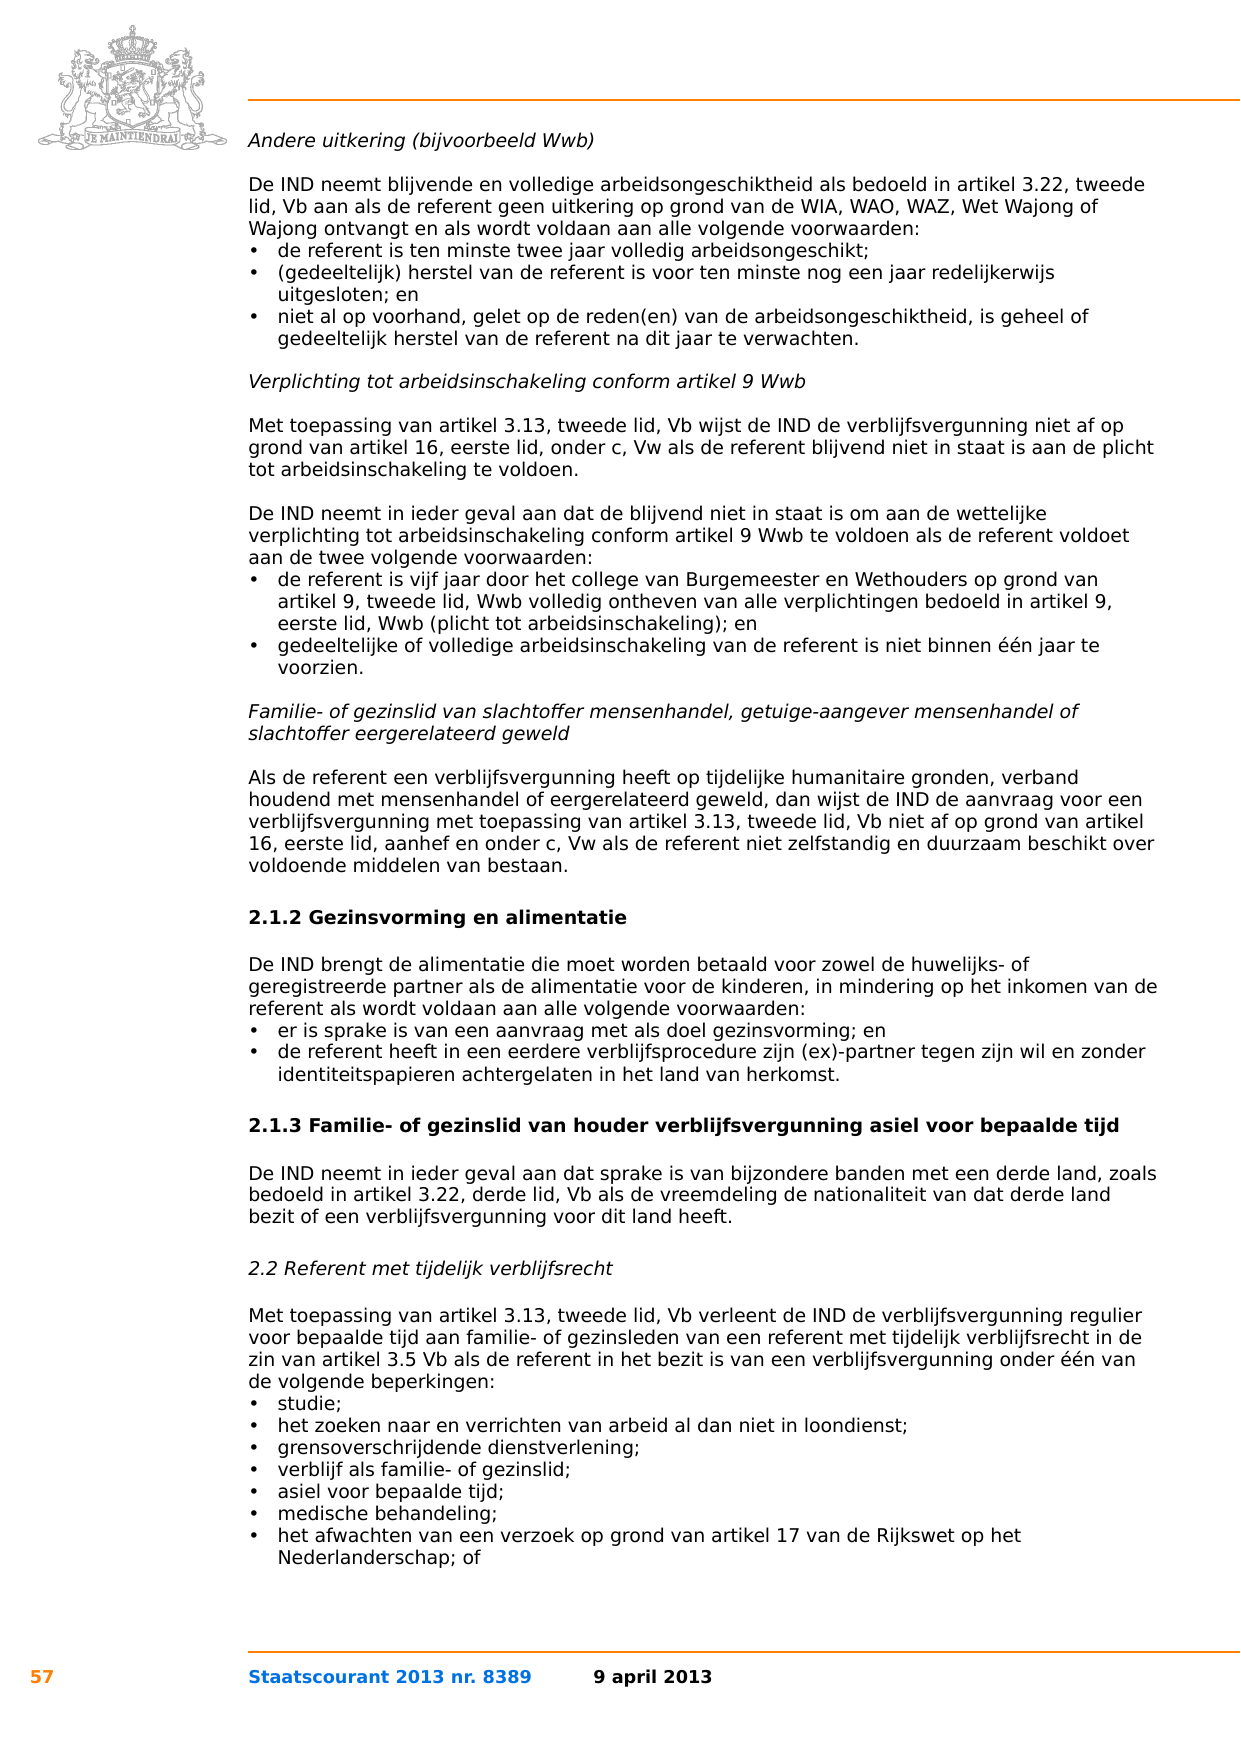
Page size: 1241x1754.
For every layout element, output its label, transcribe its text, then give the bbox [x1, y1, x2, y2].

text De IND neemt blijvende en volledige arbeidsongeschiktheid als bedoeld in artikel 3.22, tweede lid, Vb aan als de referent geen uitkering op grond van de WIA, WAO, WAZ, Wet Wajong of Wajong ontvangt en als wordt voldaan aan alle volgende voorwaarden: [248, 174, 1163, 240]
text • medische behandeling; [248, 1503, 1163, 1525]
subtitle 2.1.2 Gezinsvorming en alimentatie [248, 907, 1163, 928]
picture [38, 25, 227, 150]
text • grensoverschrijdende dienstverlening; [248, 1437, 1163, 1459]
subtitle Familie- of gezinslid van slachtoffer mensenhandel, getuige-aangever mensenhandel of slachtoffer eergerelateerd geweld [248, 701, 1163, 745]
text • er is sprake is van een aanvraag met als doel gezinsvorming; en [248, 1019, 1163, 1041]
text • verblijf als familie- of gezinslid; [248, 1459, 1163, 1481]
text De IND brengt de alimentatie die moet worden betaald voor zowel de huwelijks- of geregistreerde partner als de alimentatie voor de kinderen, in mindering op het inkomen van de referent als wordt voldaan aan alle volgende voorwaarden: [248, 953, 1163, 1019]
text • het zoeken naar en verrichten van arbeid al dan niet in loondienst; [248, 1415, 1163, 1437]
text • niet al op voorhand, gelet op de reden(en) van de arbeidsongeschiktheid, is geheel of gedeeltelijk herstel van de referent na dit jaar te verwachten. [248, 306, 1163, 349]
text • de referent heeft in een eerdere verblijfsprocedure zijn (ex)-partner tegen zijn wil en zonder identiteitspapieren achtergelaten in het land van herkomst. [248, 1041, 1163, 1085]
text De IND neemt in ieder geval aan dat sprake is van bijzondere banden met een derde land, zoals bedoeld in artikel 3.22, derde lid, Vb als de vreemdeling de nationaliteit van dat derde land bezit of een verblijfsvergunning voor dit land heeft. [248, 1162, 1163, 1228]
subtitle Verplichting tot arbeidsinschakeling conform artikel 9 Wwb [248, 371, 1163, 393]
text • de referent is ten minste twee jaar volledig arbeidsongeschikt; [248, 240, 1163, 262]
text Als de referent een verblijfsvergunning heeft op tijdelijke humanitaire gronden, verband houdend met mensenhandel of eergerelateerd geweld, dan wijst de IND de aanvraag voor een verblijfsvergunning met toepassing van artikel 3.13, tweede lid, Vb niet af op grond van artikel 16, eerste lid, aanhef en onder c, Vw als de referent niet zelfstandig en duurzaam beschikt over voldoende middelen van bestaan. [248, 767, 1163, 877]
text Met toepassing van artikel 3.13, tweede lid, Vb verleent de IND de verblijfsvergunning regulier voor bepaalde tijd aan familie- of gezinsleden van een referent met tijdelijk verblijfsrecht in de zin van artikel 3.5 Vb als de referent in het bezit is van een verblijfsvergunning onder één van de volgende beperkingen: [248, 1305, 1163, 1393]
text • het afwachten van een verzoek op grond van artikel 17 van de Rijkswet op het Nederlanderschap; of [248, 1525, 1163, 1569]
subtitle Andere uitkering (bijvoorbeeld Wwb) [248, 130, 1163, 152]
text • asiel voor bepaalde tijd; [248, 1481, 1163, 1503]
text • gedeeltelijke of volledige arbeidsinschakeling van de referent is niet binnen één jaar te voorzien. [248, 635, 1163, 679]
text • studie; [248, 1393, 1163, 1415]
text De IND neemt in ieder geval aan dat de blijvend niet in staat is om aan de wettelijke verplichting tot arbeidsinschakeling conform artikel 9 Wwb te voldoen als de referent voldoet aan de twee volgende voorwaarden: [248, 503, 1163, 569]
subtitle 2.2 Referent met tijdelijk verblijfsrecht [248, 1258, 1163, 1280]
text Met toepassing van artikel 3.13, tweede lid, Vb wijst de IND de verblijfsvergunning niet af op grond van artikel 16, eerste lid, onder c, Vw als de referent blijvend niet in staat is aan de plicht tot arbeidsinschakeling te voldoen. [248, 415, 1163, 481]
subtitle 2.1.3 Familie- of gezinslid van houder verblijfsvergunning asiel voor bepaalde tijd [248, 1115, 1163, 1137]
text • de referent is vijf jaar door het college van Burgemeester en Wethouders op grond van artikel 9, tweede lid, Wwb volledig ontheven van alle verplichtingen bedoeld in artikel 9, eerste lid, Wwb (plicht tot arbeidsinschakeling); en [248, 569, 1163, 635]
text • (gedeeltelijk) herstel van de referent is voor ten minste nog een jaar redelijkerwijs uitgesloten; en [248, 262, 1163, 306]
